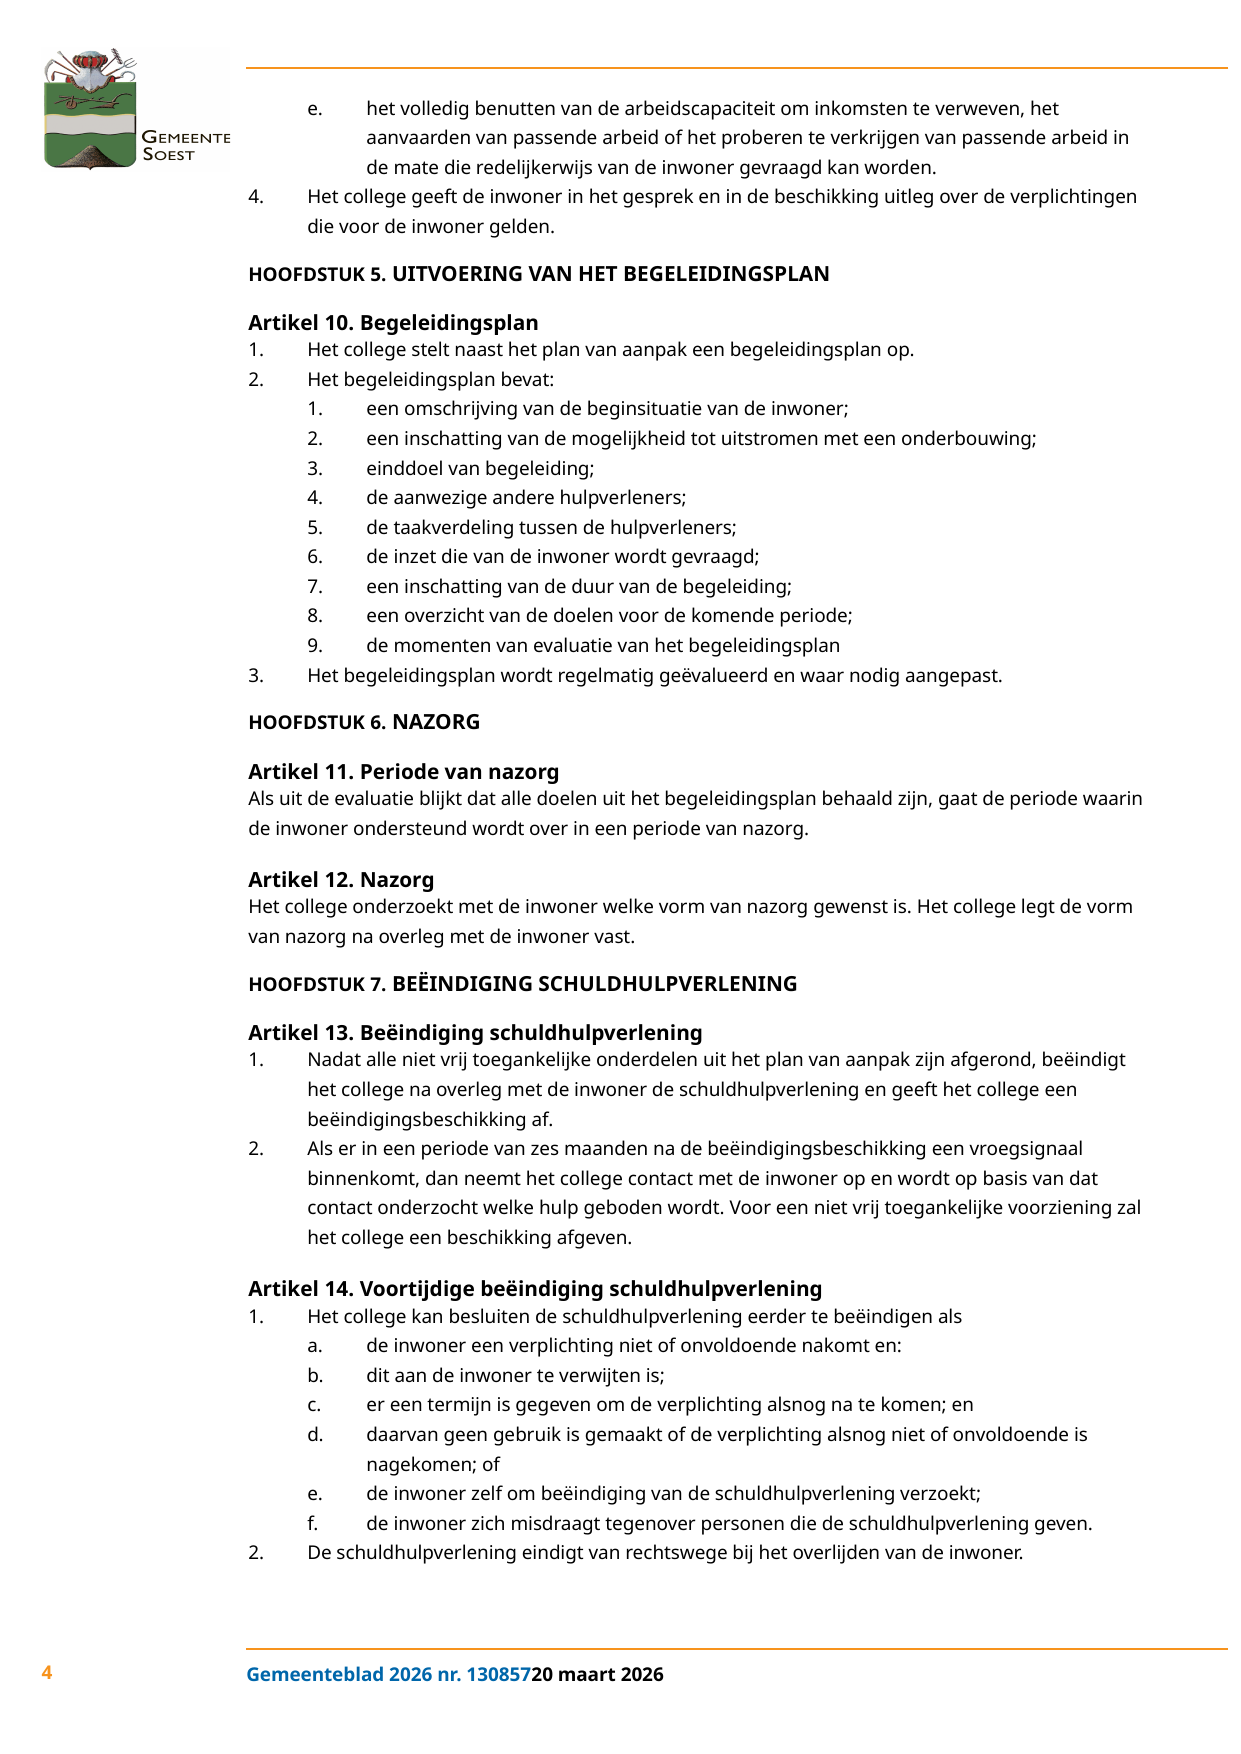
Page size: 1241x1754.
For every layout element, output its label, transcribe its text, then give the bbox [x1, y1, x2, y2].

list Het begeleidingsplan wordt regelmatig geëvalueerd en waar nodig aangepast. [248, 662, 1152, 688]
list een overzicht van de doelen voor de komende periode; [307, 603, 1152, 628]
list De schuldhulpverlening eindigt van rechtswege bij het overlijden van de inwoner. [248, 1539, 1152, 1565]
list Het begeleidingsplan bevat: [248, 366, 1152, 392]
list de inzet die van de inwoner wordt gevraagd; [307, 543, 1152, 569]
text Artikel 14. Voortijdige beëindiging schuldhulpverlening [248, 1274, 1152, 1303]
list de inwoner zelf om beëindiging van de schuldhulpverlening verzoekt; [307, 1480, 1152, 1506]
list Nadat alle niet vrij toegankelijke onderdelen uit het plan van aanpak zijn afgerond, beëindigt het college na overleg met de inwoner de schuldhulpverlening en geeft het college een beëindigingsbeschikking af. [248, 1047, 1152, 1131]
text Als uit de evaluatie blijkt dat alle doelen uit het begeleidingsplan behaald zijn, gaat de periode waarin de inwoner ondersteund wordt over in een periode van nazorg. [248, 785, 1152, 841]
list daarvan geen gebruik is gemaakt of de verplichting alsnog niet of onvoldoende is nagekomen; of [307, 1421, 1152, 1477]
picture [41, 47, 231, 172]
text Artikel 11. Periode van nazorg [248, 757, 1152, 785]
text HOOFDSTUK 6. NAZORG [248, 707, 1152, 736]
text HOOFDSTUK 7. BEËINDIGING SCHULDHULPVERLENING [248, 969, 1152, 997]
list er een termijn is gegeven om de verplichting alsnog na te komen; en [307, 1392, 1152, 1417]
list Het college stelt naast het plan van aanpak een begeleidingsplan op. [248, 336, 1152, 362]
text HOOFDSTUK 5. UITVOERING VAN HET BEGELEIDINGSPLAN [248, 259, 1152, 287]
list een inschatting van de mogelijkheid tot uitstromen met een onderbouwing; [307, 425, 1152, 451]
list een inschatting van de duur van de begeleiding; [307, 573, 1152, 599]
list de inwoner zich misdraagt tegenover personen die de schuldhulpverlening geven. [307, 1510, 1152, 1536]
list Het college geeft de inwoner in het gesprek en in de beschikking uitleg over de verplichtingen die voor de inwoner gelden. [248, 183, 1152, 239]
list Als er in een periode van zes maanden na de beëindigingsbeschikking een vroegsignaal binnenkomt, dan neemt het college contact met de inwoner op en wordt op basis van dat contact onderzocht welke hulp geboden wordt. Voor een niet vrij toegankelijke voorziening zal het college een beschikking afgeven. [248, 1135, 1152, 1250]
text Artikel 12. Nazorg [248, 865, 1152, 894]
list Het college kan besluiten de schuldhulpverlening eerder te beëindigen als [248, 1303, 1152, 1329]
list dit aan de inwoner te verwijten is; [307, 1362, 1152, 1388]
text Artikel 13. Beëindiging schuldhulpverlening [248, 1018, 1152, 1047]
list de inwoner een verplichting niet of onvoldoende nakomt en: [307, 1332, 1152, 1358]
text Artikel 10. Begeleidingsplan [248, 308, 1152, 336]
text Het college onderzoekt met de inwoner welke vorm van nazorg gewenst is. Het college legt de vorm van nazorg na overleg met de inwoner vast. [248, 894, 1152, 949]
list de aanwezige andere hulpverleners; [307, 484, 1152, 510]
list een omschrijving van de beginsituatie van de inwoner; [307, 396, 1152, 421]
list het volledig benutten van de arbeidscapaciteit om inkomsten te verweven, het aanvaarden van passende arbeid of het proberen te verkrijgen van passende arbeid in de mate die redelijkerwijs van de inwoner gevraagd kan worden. [307, 95, 1152, 180]
list de momenten van evaluatie van het begeleidingsplan [307, 632, 1152, 658]
list de taakverdeling tussen de hulpverleners; [307, 514, 1152, 540]
list einddoel van begeleiding; [307, 455, 1152, 481]
